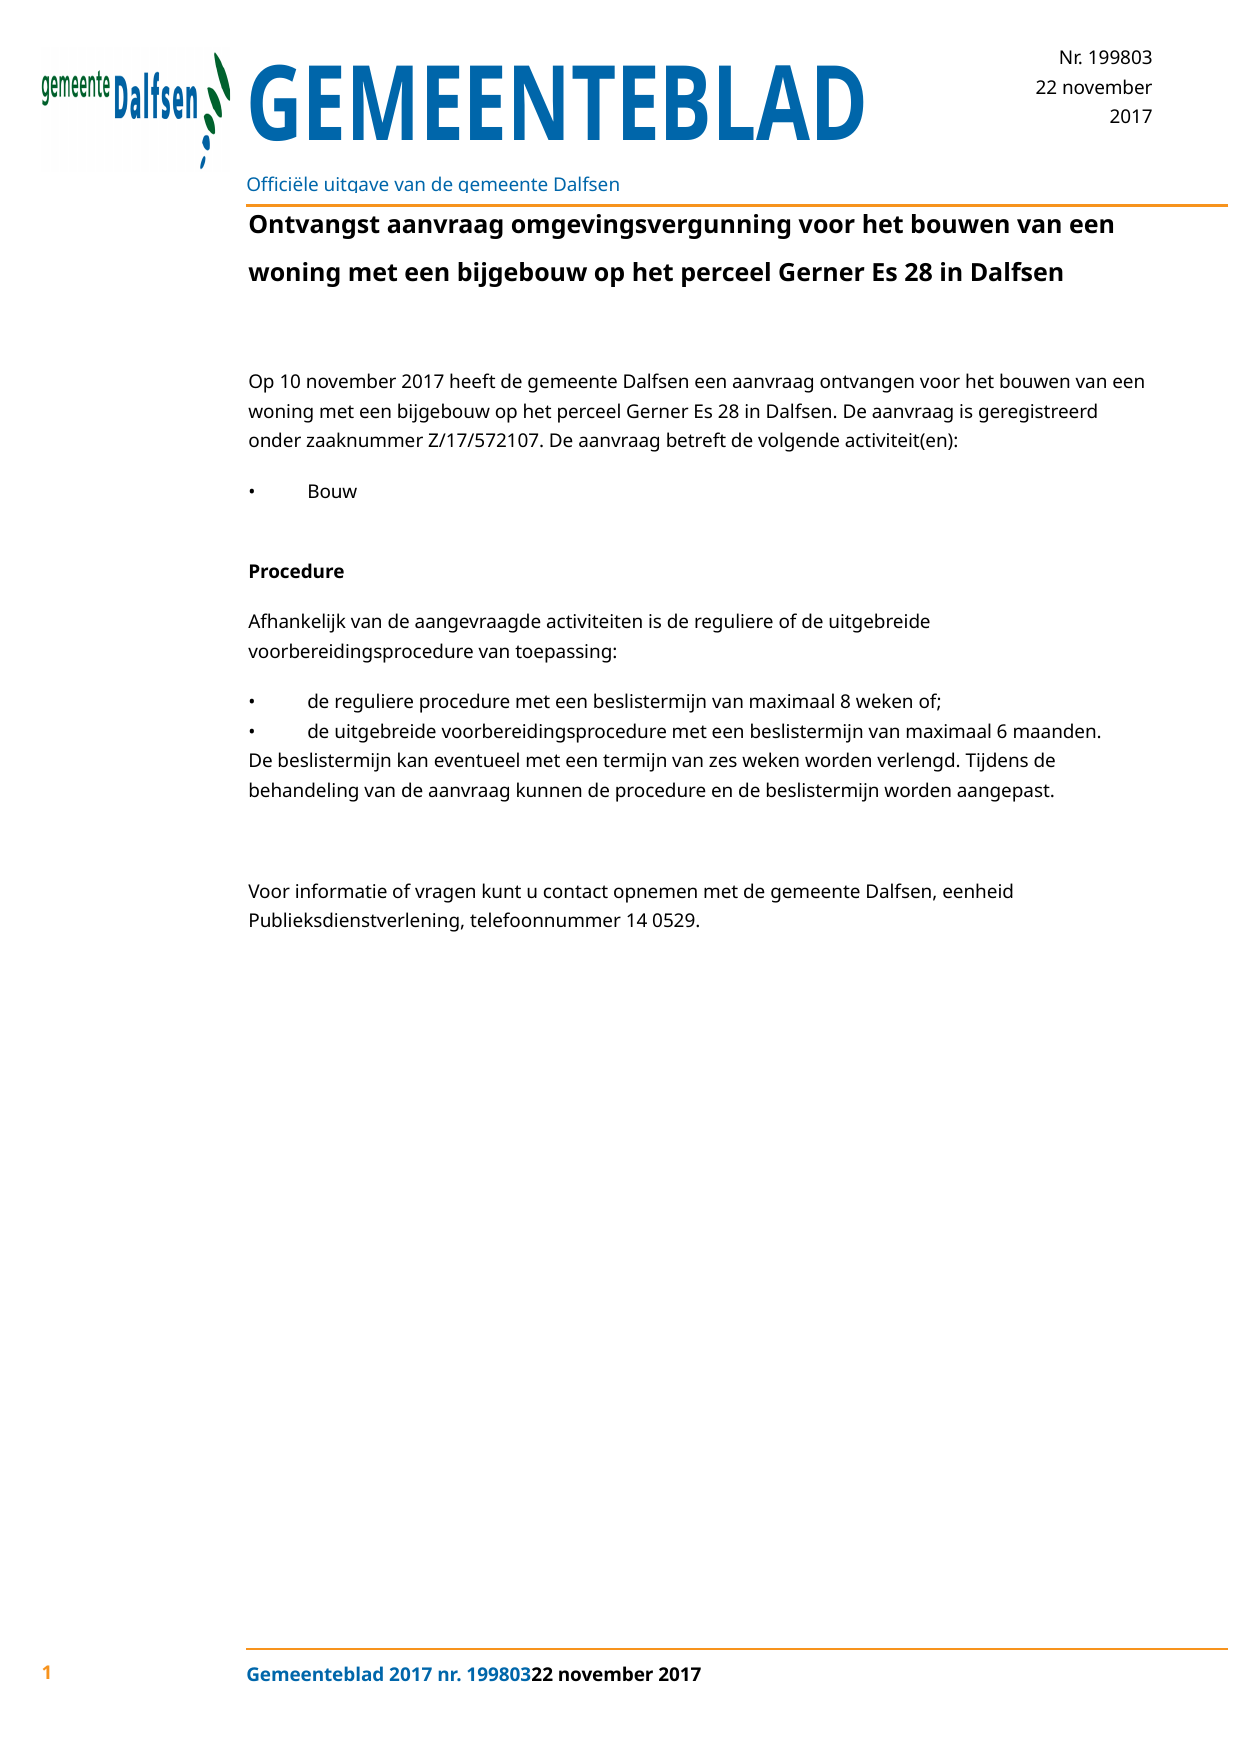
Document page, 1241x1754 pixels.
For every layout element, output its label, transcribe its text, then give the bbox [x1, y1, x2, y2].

text Op 10 november 2017 heeft de gemeente Dalfsen een aanvraag ontvangen voor het bouwen van een woning met een bijgebouw op het perceel Gerner Es 28 in Dalfsen. De aanvraag is geregistreerd onder zaaknummer Z/17/572107. De aanvraag betreft de volgende activiteit(en): [248, 368, 1152, 453]
picture [41, 47, 231, 172]
list Bouw [248, 478, 1152, 504]
text Voor informatie of vragen kunt u contact opnemen met de gemeente Dalfsen, eenheid Publieksdienstverlening, telefoonnummer 14 0529. [248, 878, 1152, 933]
list de uitgebreide voorbereidingsprocedure met een beslistermijn van maximaal 6 maanden. [248, 718, 1152, 744]
text De beslistermijn kan eventueel met een termijn van zes weken worden verlengd. Tijdens de behandeling van de aanvraag kunnen de procedure en de beslistermijn worden aangepast. [248, 747, 1152, 803]
text Afhankelijk van de aangevraagde activiteiten is de reguliere of de uitgebreide voorbereidingsprocedure van toepassing: [248, 608, 1152, 664]
text Ontvangst aanvraag omgevingsvergunning voor het bouwen van een woning met een bijgebouw op het perceel Gerner Es 28 in Dalfsen [248, 207, 1152, 288]
list de reguliere procedure met een beslistermijn van maximaal 8 weken of; [248, 688, 1152, 714]
text Procedure [248, 558, 1152, 584]
